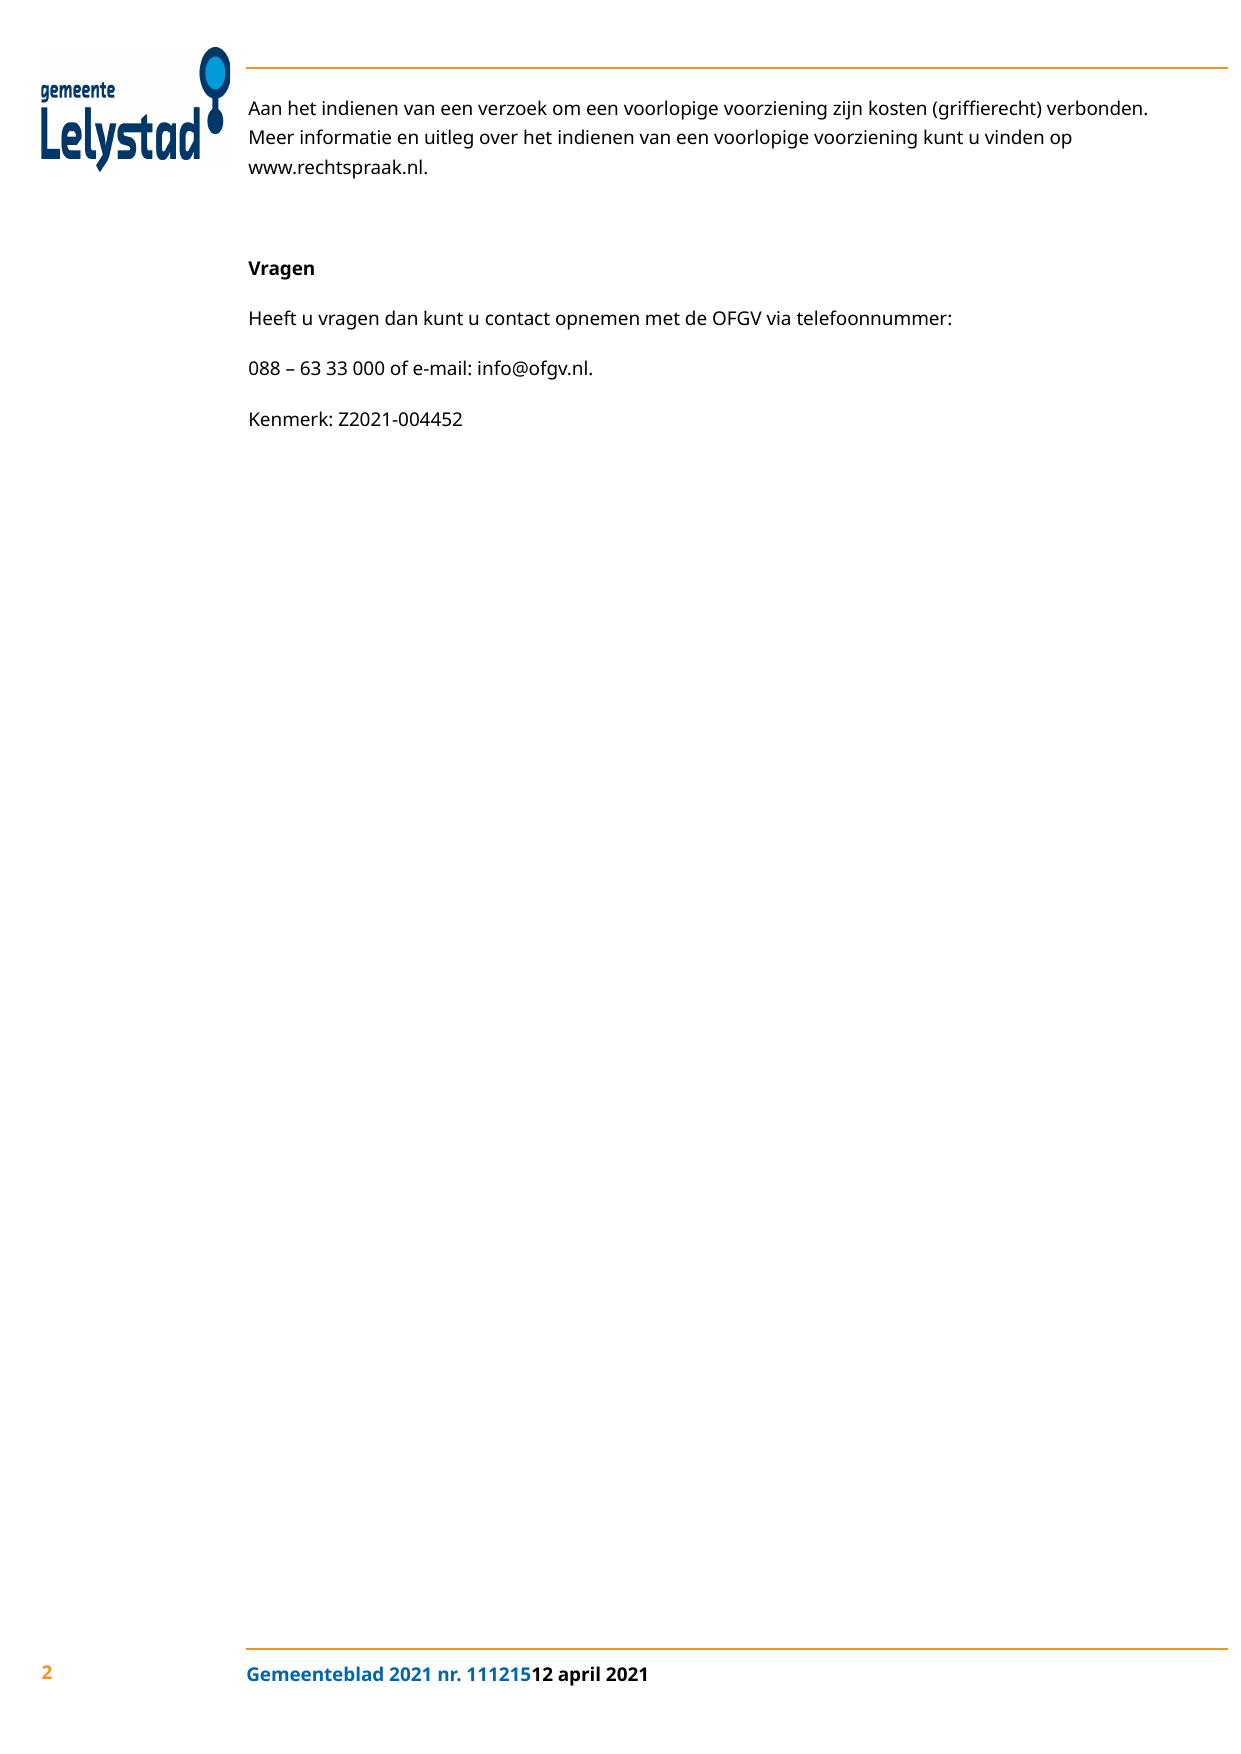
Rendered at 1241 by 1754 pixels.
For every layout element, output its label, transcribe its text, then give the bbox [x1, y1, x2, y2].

text Heeft u vragen dan kunt u contact opnemen met de OFGV via telefoonnummer: [248, 305, 1152, 331]
text Aan het indienen van een verzoek om een voorlopige voorziening zijn kosten (griffierecht) verbonden. Meer informatie en uitleg over het indienen van een voorlopige voorziening kunt u vinden op www.rechtspraak.nl. [248, 95, 1152, 180]
text Vragen [248, 255, 1152, 281]
text Kenmerk: Z2021-004452 [248, 406, 1152, 432]
text 088 – 63 33 000 of e-mail: info@ofgv.nl. [248, 356, 1152, 381]
picture [41, 47, 231, 172]
